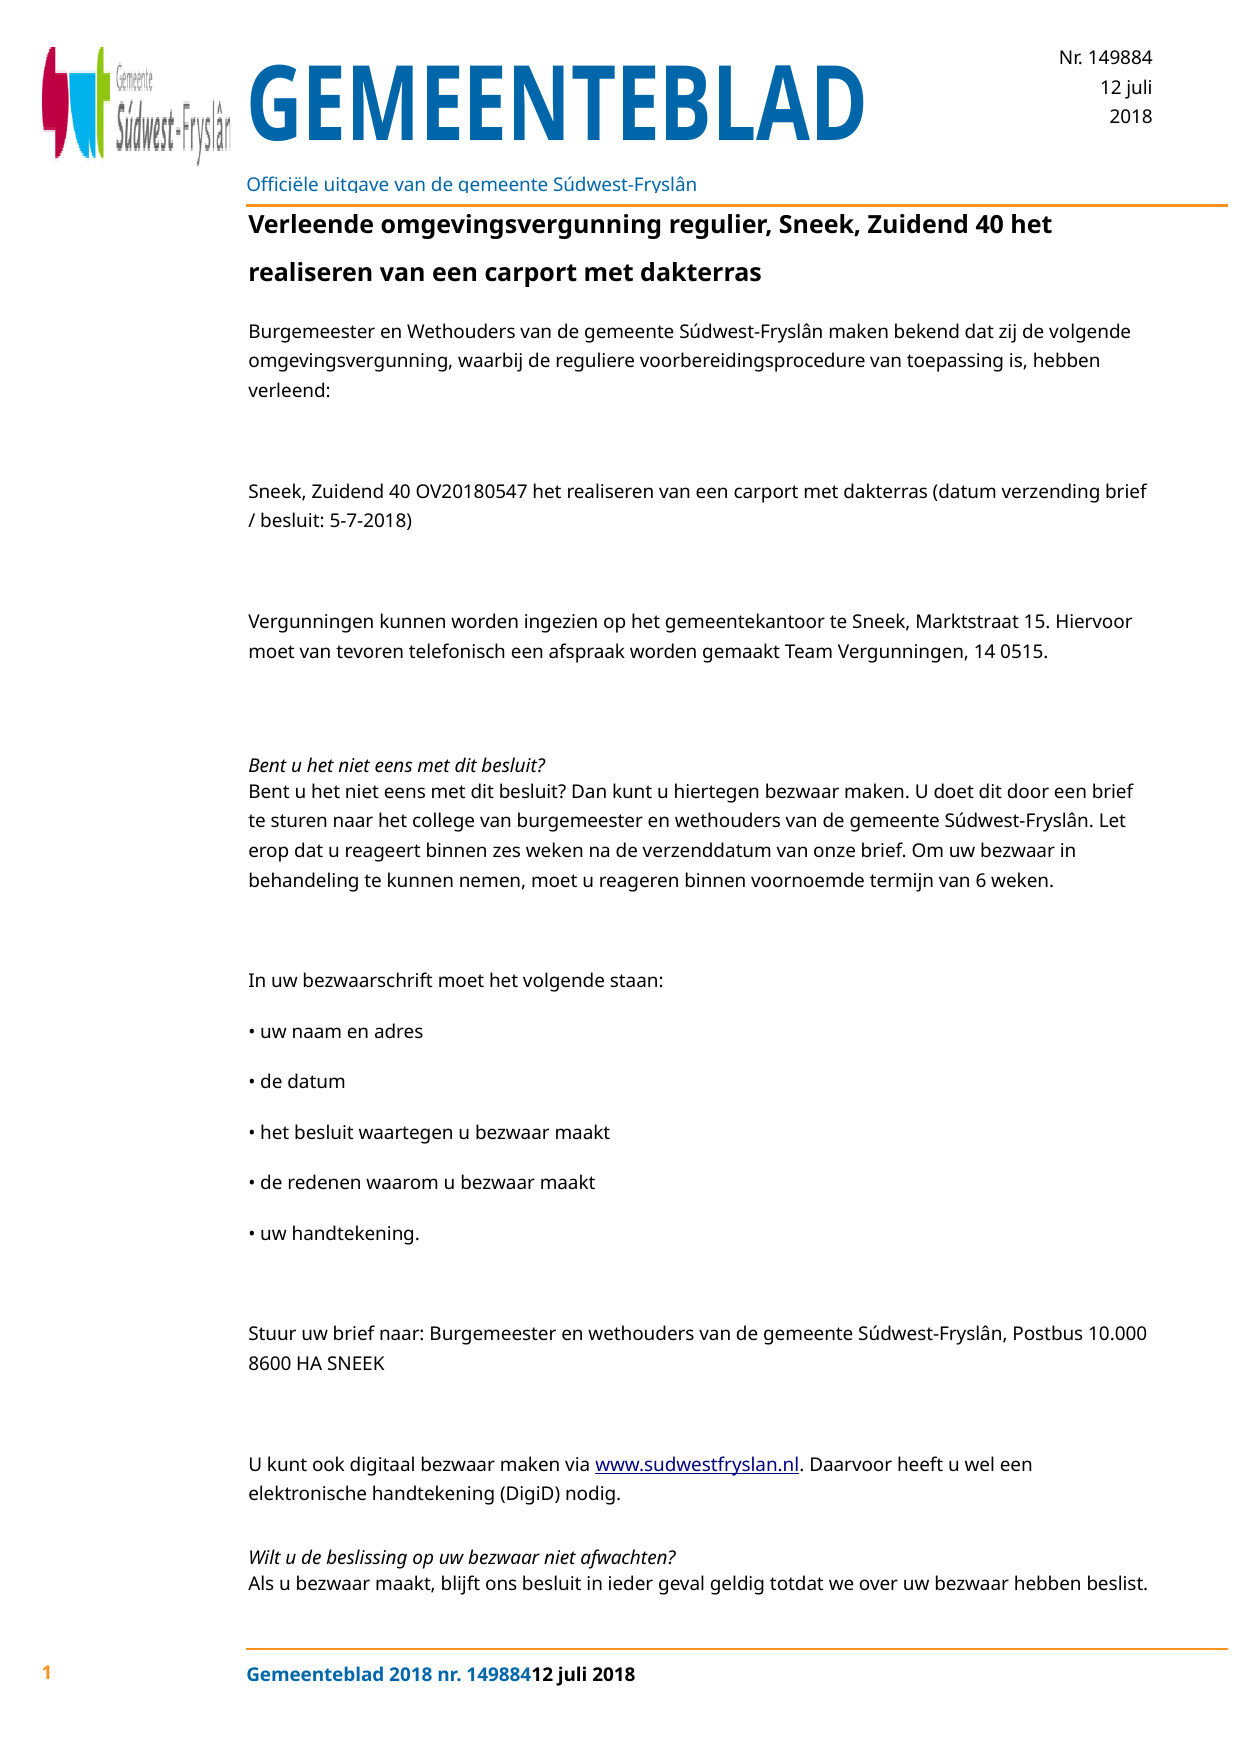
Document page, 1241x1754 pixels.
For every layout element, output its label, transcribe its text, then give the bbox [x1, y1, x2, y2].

text Sneek, Zuidend 40 OV20180547 het realiseren van een carport met dakterras (datum verzending brief / besluit: 5-7-2018) [248, 478, 1152, 533]
text Bent u het niet eens met dit besluit? [248, 752, 1152, 778]
text Wilt u de beslissing op uw bezwaar niet afwachten? [248, 1544, 1152, 1570]
picture [41, 47, 231, 172]
text In uw bezwaarschrift moet het volgende staan: [248, 968, 1152, 993]
text Vergunningen kunnen worden ingezien op het gemeentekantoor te Sneek, Marktstraat 15. Hiervoor moet van tevoren telefonisch een afspraak worden gemaakt Team Vergunningen, 14 0515. [248, 608, 1152, 664]
text Als u bezwaar maakt, blijft ons besluit in ieder geval geldig totdat we over uw bezwaar hebben beslist. [248, 1570, 1152, 1596]
text • uw naam en adres [248, 1018, 1152, 1044]
text • de redenen waarom u bezwaar maakt [248, 1169, 1152, 1195]
text U kunt ook digitaal bezwaar maken via www.sudwestfryslan.nl. Daarvoor heeft u wel een elektronische handtekening (DigiD) nodig. [248, 1451, 1152, 1506]
text Verleende omgevingsvergunning regulier, Sneek, Zuidend 40 het realiseren van een carport met dakterras [248, 207, 1152, 288]
text Stuur uw brief naar: Burgemeester en wethouders van de gemeente Súdwest-Fryslân, Postbus 10.000 8600 HA SNEEK [248, 1321, 1152, 1376]
text • het besluit waartegen u bezwaar maakt [248, 1119, 1152, 1144]
text • uw handtekening. [248, 1220, 1152, 1245]
text Burgemeester en Wethouders van de gemeente Súdwest-Fryslân maken bekend dat zij de volgende omgevingsvergunning, waarbij de reguliere voorbereidingsprocedure van toepassing is, hebben verleend: [248, 318, 1152, 403]
text Bent u het niet eens met dit besluit? Dan kunt u hiertegen bezwaar maken. U doet dit door een brief te sturen naar het college van burgemeester en wethouders van de gemeente Súdwest-Fryslân. Let erop dat u reageert binnen zes weken na de verzenddatum van onze brief. Om uw bezwaar in behandeling te kunnen nemen, moet u reageren binnen voornoemde termijn van 6 weken. [248, 778, 1152, 892]
text • de datum [248, 1068, 1152, 1094]
